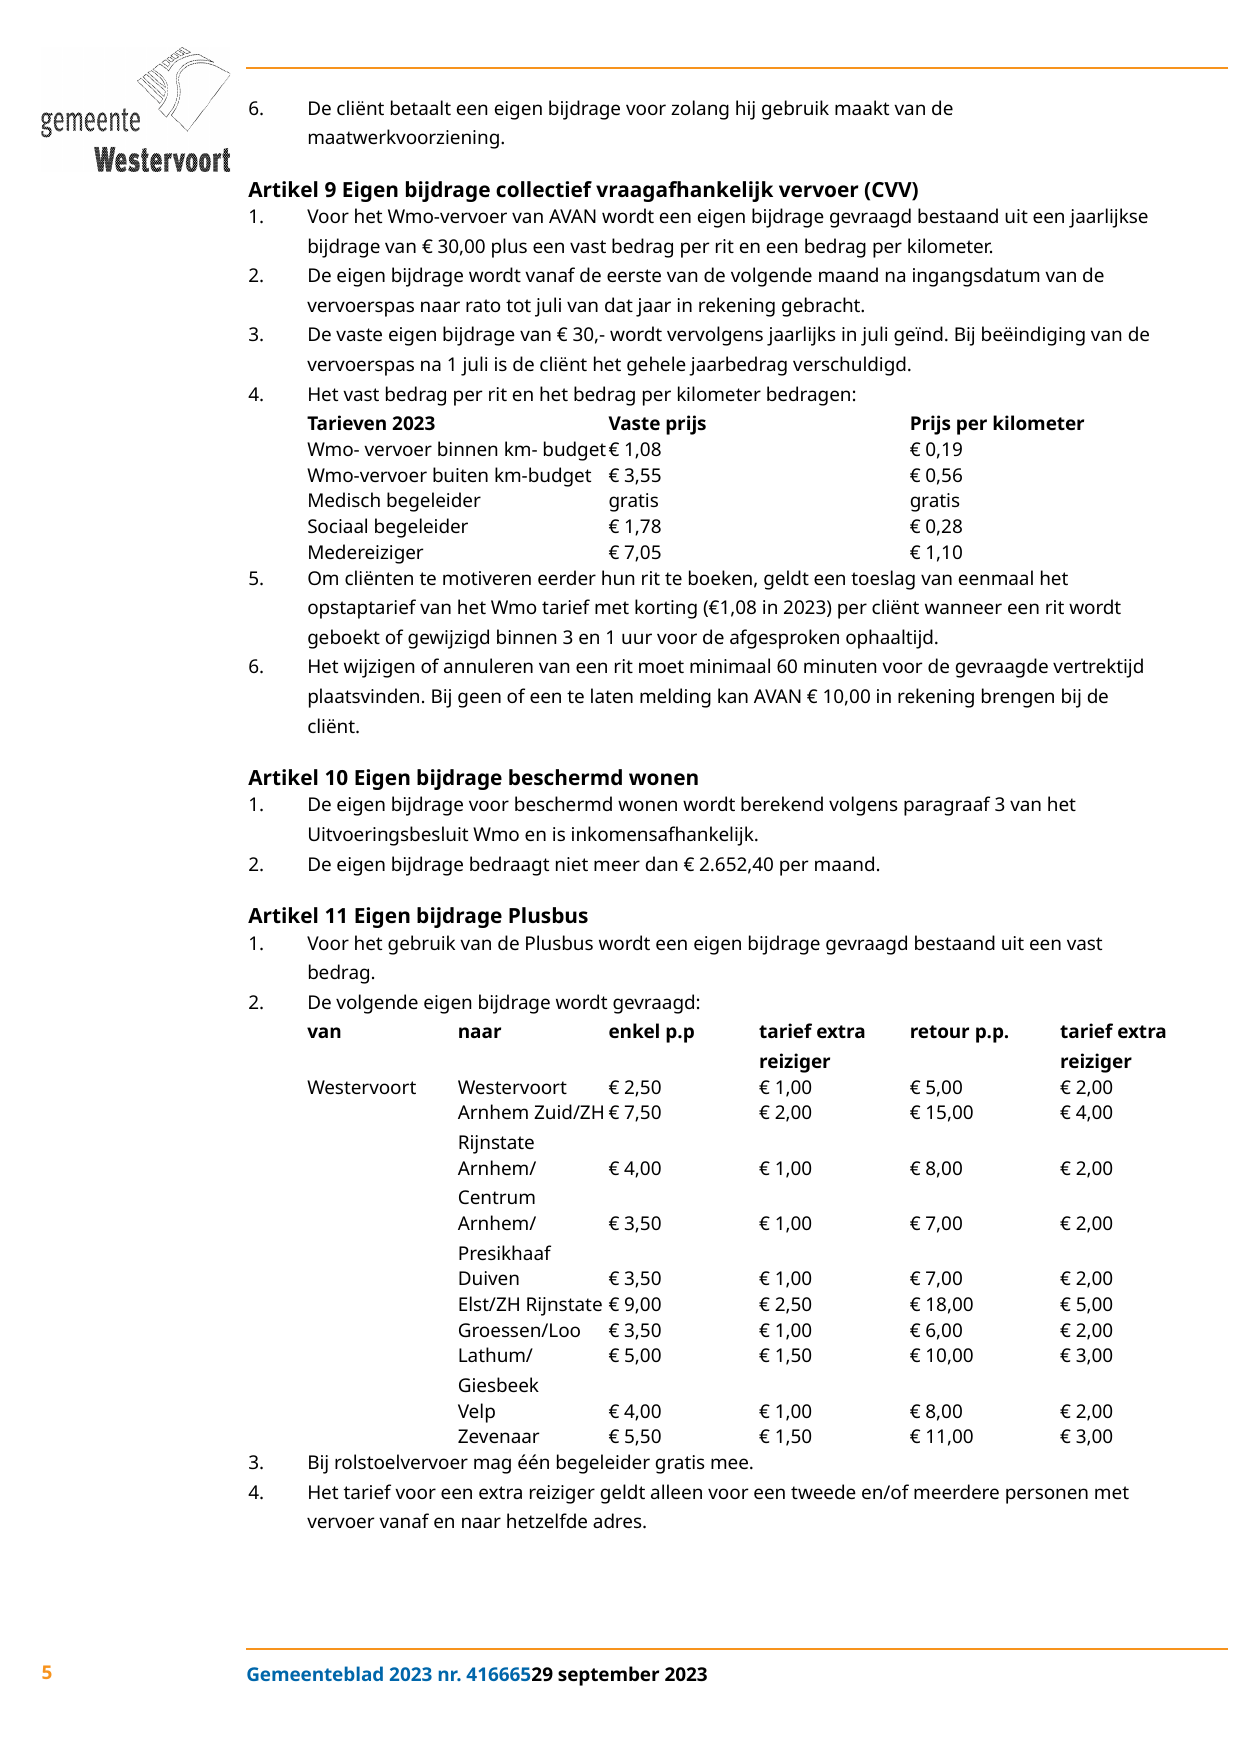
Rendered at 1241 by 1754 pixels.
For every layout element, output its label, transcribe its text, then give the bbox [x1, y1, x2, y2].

table_cell € 5,50 [608, 1424, 759, 1449]
table_cell € 2,00 [1060, 1074, 1211, 1099]
table_cell € 1,00 [759, 1266, 909, 1291]
list De cliënt betaalt een eigen bijdrage voor zolang hij gebruik maakt van de maatwerkvoorziening. [248, 95, 1152, 150]
table_cell € 5,00 [1060, 1291, 1211, 1317]
text Artikel 11 Eigen bijdrage Plusbus [248, 901, 1152, 930]
list Om cliënten te motiveren eerder hun rit te boeken, geldt een toeslag van eenmaal het opstaptarief van het Wmo tarief met korting (€1,08 in 2023) per cliënt wanneer een rit wordt geboekt of gewijzigd binnen 3 en 1 uur voor de afgesproken ophaaltijd. [248, 565, 1152, 650]
table_cell € 1,10 [910, 539, 1211, 565]
table_cell € 3,50 [608, 1210, 759, 1266]
table_header Prijs per kilometer [910, 410, 1211, 436]
table_cell € 1,00 [759, 1398, 909, 1424]
table_cell € 2,50 [608, 1074, 759, 1099]
table_cell € 7,00 [910, 1210, 1060, 1266]
list Het vast bedrag per rit en het bedrag per kilometer bedragen: [248, 381, 1152, 406]
table_cell € 8,00 [910, 1155, 1060, 1210]
table_cell € 3,55 [608, 462, 909, 488]
table_header tarief extra reiziger [759, 1019, 909, 1074]
table_cell € 9,00 [608, 1291, 759, 1317]
table_cell € 4,00 [608, 1398, 759, 1424]
table_cell € 4,00 [608, 1155, 759, 1210]
table_cell € 0,28 [910, 513, 1211, 539]
table_cell Westervoort [458, 1074, 608, 1099]
table_cell Velp [458, 1398, 608, 1424]
table_cell Arnhem/Presikhaaf [458, 1210, 608, 1266]
table_cell Westervoort [307, 1074, 458, 1449]
list Het tarief voor een extra reiziger geldt alleen voor een tweede en/of meerdere personen met vervoer vanaf en naar hetzelfde adres. [248, 1479, 1152, 1534]
table_header retour p.p. [910, 1019, 1060, 1074]
table_header Tarieven 2023 [307, 410, 608, 436]
table_cell € 10,00 [910, 1343, 1060, 1398]
list De eigen bijdrage bedraagt niet meer dan € 2.652,40 per maand. [248, 851, 1152, 877]
text Artikel 9 Eigen bijdrage collectief vraagafhankelijk vervoer (CVV) [248, 175, 1152, 203]
table_cell € 7,05 [608, 539, 909, 565]
list Voor het Wmo-vervoer van AVAN wordt een eigen bijdrage gevraagd bestaand uit een jaarlijkse bijdrage van € 30,00 plus een vast bedrag per rit en een bedrag per kilometer. [248, 203, 1152, 258]
list De volgende eigen bijdrage wordt gevraagd: [248, 989, 1152, 1014]
table_cell € 1,00 [759, 1155, 909, 1210]
table_cell € 5,00 [608, 1343, 759, 1398]
picture [41, 47, 231, 172]
table_cell Medereiziger [307, 539, 608, 565]
table_cell € 3,00 [1060, 1343, 1211, 1398]
table_cell Zevenaar [458, 1424, 608, 1449]
table_cell € 6,00 [910, 1317, 1060, 1343]
table_cell € 2,00 [1060, 1210, 1211, 1266]
table_cell Arnhem Zuid/ZH Rijnstate [458, 1100, 608, 1155]
table_cell Groessen/Loo [458, 1317, 608, 1343]
table_cell gratis [910, 488, 1211, 513]
table_cell Elst/ZH Rijnstate [458, 1291, 608, 1317]
list Voor het gebruik van de Plusbus wordt een eigen bijdrage gevraagd bestaand uit een vast bedrag. [248, 930, 1152, 985]
table_cell Medisch begeleider [307, 488, 608, 513]
table_header naar [458, 1019, 608, 1074]
table_cell € 8,00 [910, 1398, 1060, 1424]
table_cell € 1,78 [608, 513, 909, 539]
list De eigen bijdrage wordt vanaf de eerste van de volgende maand na ingangsdatum van de vervoerspas naar rato tot juli van dat jaar in rekening gebracht. [248, 262, 1152, 318]
list Het wijzigen of annuleren van een rit moet minimaal 60 minuten voor de gevraagde vertrektijd plaatsvinden. Bij geen of een te laten melding kan AVAN € 10,00 in rekening brengen bij de cliënt. [248, 654, 1152, 738]
table_cell € 1,00 [759, 1210, 909, 1266]
table_cell € 2,00 [1060, 1266, 1211, 1291]
table_cell gratis [608, 488, 909, 513]
table_header Vaste prijs [608, 410, 909, 436]
table_cell € 3,50 [608, 1317, 759, 1343]
table_cell Wmo-vervoer buiten km-budget [307, 462, 608, 488]
table_cell € 1,50 [759, 1424, 909, 1449]
table_cell € 2,00 [759, 1100, 909, 1155]
table_cell € 7,00 [910, 1266, 1060, 1291]
table_cell € 1,00 [759, 1074, 909, 1099]
table_header tarief extra reiziger [1060, 1019, 1211, 1074]
table_cell Lathum/Giesbeek [458, 1343, 608, 1398]
table_cell € 11,00 [910, 1424, 1060, 1449]
table_cell € 1,08 [608, 436, 909, 462]
list De vaste eigen bijdrage van € 30,- wordt vervolgens jaarlijks in juli geïnd. Bij beëindiging van de vervoerspas na 1 juli is de cliënt het gehele jaarbedrag verschuldigd. [248, 322, 1152, 377]
table_cell Arnhem/Centrum [458, 1155, 608, 1210]
text Artikel 10 Eigen bijdrage beschermd wonen [248, 763, 1152, 792]
list De eigen bijdrage voor beschermd wonen wordt berekend volgens paragraaf 3 van het Uitvoeringsbesluit Wmo en is inkomensafhankelijk. [248, 792, 1152, 847]
table_cell € 0,19 [910, 436, 1211, 462]
table_cell € 7,50 [608, 1100, 759, 1155]
table_cell Duiven [458, 1266, 608, 1291]
table_cell € 3,50 [608, 1266, 759, 1291]
table_cell € 18,00 [910, 1291, 1060, 1317]
table_cell € 0,56 [910, 462, 1211, 488]
table_cell € 5,00 [910, 1074, 1060, 1099]
table_cell € 2,00 [1060, 1398, 1211, 1424]
table_cell € 2,00 [1060, 1317, 1211, 1343]
table_cell € 2,50 [759, 1291, 909, 1317]
table_cell Sociaal begeleider [307, 513, 608, 539]
table_cell € 1,00 [759, 1317, 909, 1343]
list Bij rolstoelvervoer mag één begeleider gratis mee. [248, 1449, 1152, 1475]
table_header enkel p.p [608, 1019, 759, 1074]
table_cell € 2,00 [1060, 1155, 1211, 1210]
table_cell € 3,00 [1060, 1424, 1211, 1449]
table_header van [307, 1019, 458, 1074]
table_cell € 4,00 [1060, 1100, 1211, 1155]
table_cell Wmo- vervoer binnen km- budget [307, 436, 608, 462]
table_cell € 1,50 [759, 1343, 909, 1398]
table_cell € 15,00 [910, 1100, 1060, 1155]
